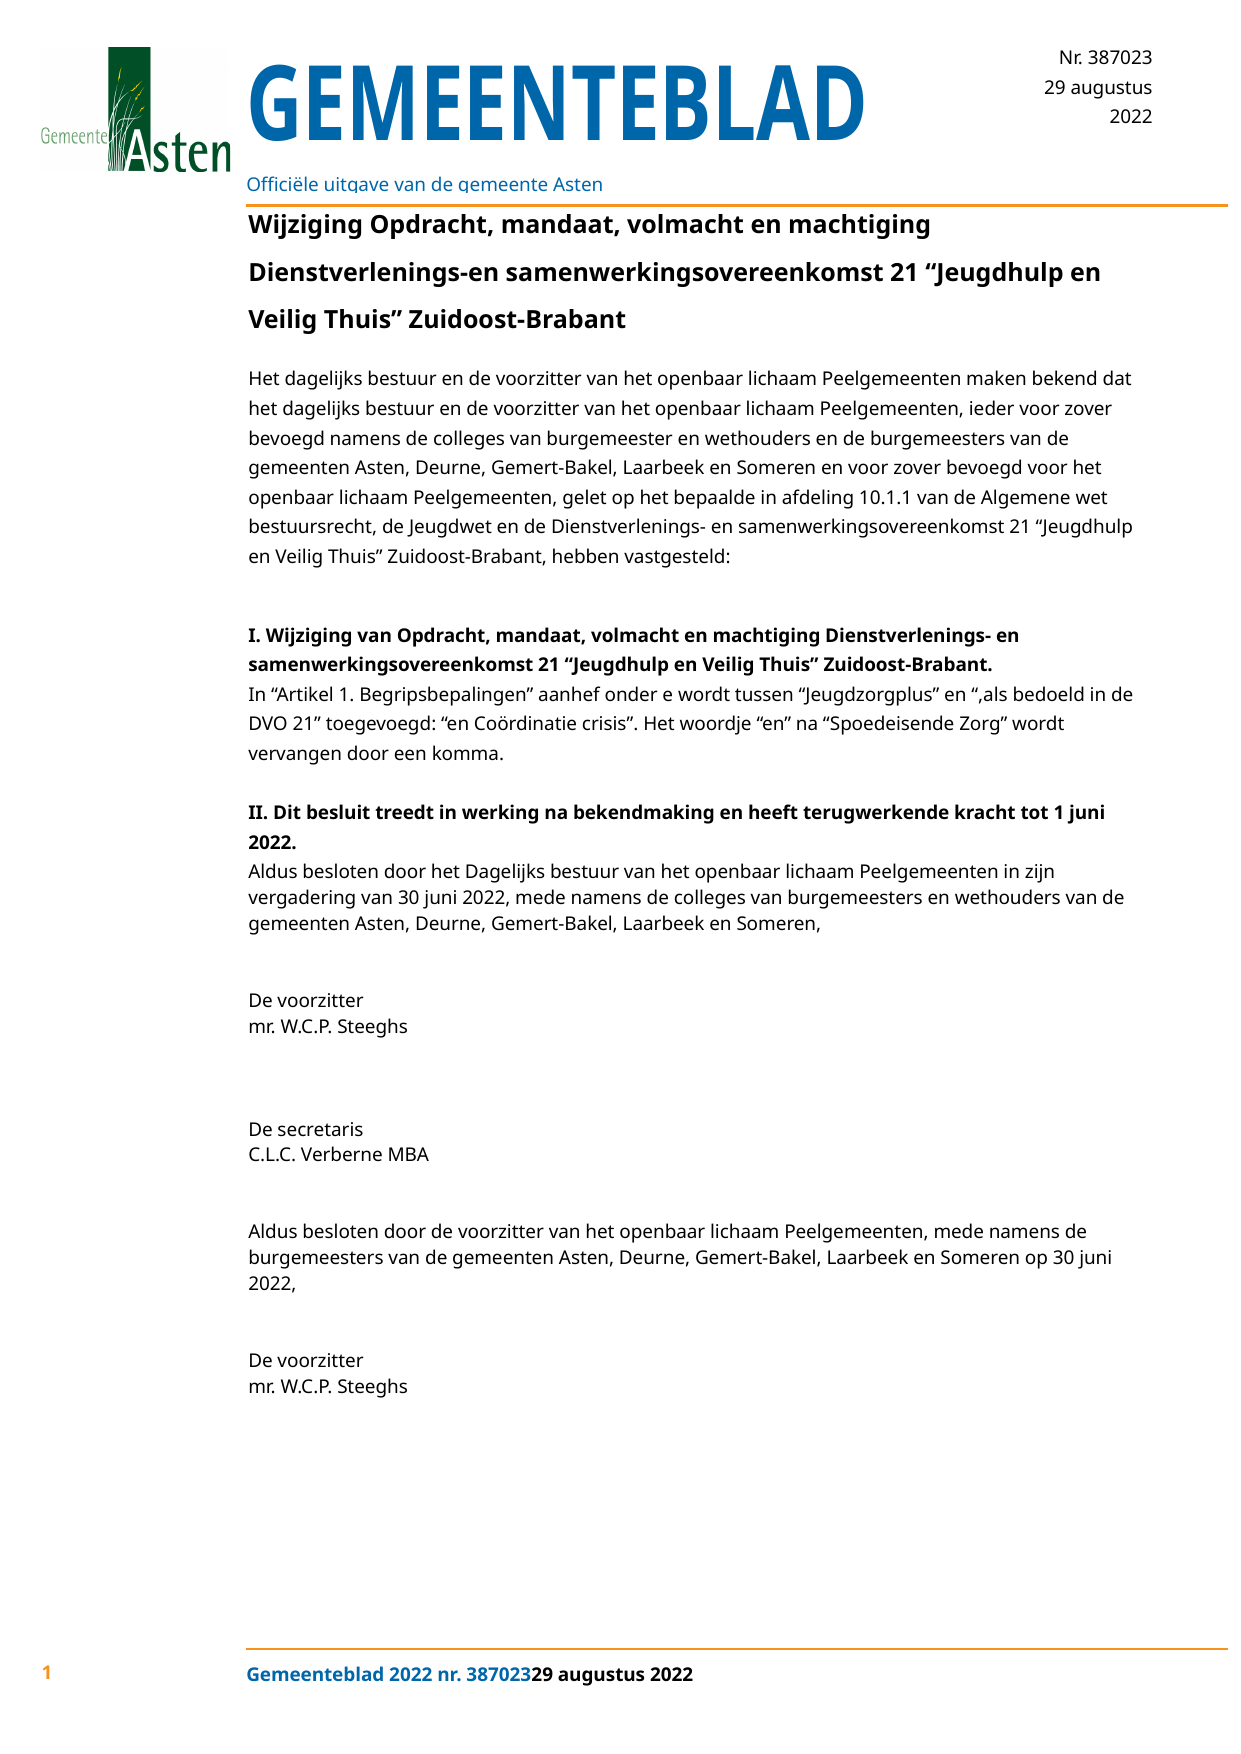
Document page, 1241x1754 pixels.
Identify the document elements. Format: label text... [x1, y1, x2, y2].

text II. Dit besluit treedt in werking na bekendmaking en heeft terugwerkende kracht tot 1 juni 2022. [248, 799, 1152, 855]
picture [41, 47, 231, 172]
text In “Artikel 1. Begripsbepalingen” aanhef onder e wordt tussen “Jeugdzorgplus” en “,als bedoeld in de DVO 21” toegevoegd: “en Coördinatie crisis”. Het woordje “en” na “Spoedeisende Zorg” wordt vervangen door een komma. [248, 681, 1152, 766]
text Wijziging Opdracht, mandaat, volmacht en machtiging Dienstverlenings-en samenwerkingsovereenkomst 21 “Jeugdhulp en Veilig Thuis” Zuidoost-Brabant [248, 207, 1152, 336]
text De voorzitter [248, 987, 1152, 1013]
text I. Wijziging van Opdracht, mandaat, volmacht en machtiging Dienstverlenings- en samenwerkingsovereenkomst 21 “Jeugdhulp en Veilig Thuis” Zuidoost-Brabant. [248, 622, 1152, 677]
text mr. W.C.P. Steeghs [248, 1373, 1152, 1399]
text Aldus besloten door het Dagelijks bestuur van het openbaar lichaam Peelgemeenten in zijn vergadering van 30 juni 2022, mede namens de colleges van burgemeesters en wethouders van de gemeenten Asten, Deurne, Gemert-Bakel, Laarbeek en Someren, [248, 858, 1152, 936]
text mr. W.C.P. Steeghs [248, 1013, 1152, 1039]
text Aldus besloten door de voorzitter van het openbaar lichaam Peelgemeenten, mede namens de burgemeesters van de gemeenten Asten, Deurne, Gemert-Bakel, Laarbeek en Someren op 30 juni 2022, [248, 1219, 1152, 1296]
text Het dagelijks bestuur en de voorzitter van het openbaar lichaam Peelgemeenten maken bekend dat het dagelijks bestuur en de voorzitter van het openbaar lichaam Peelgemeenten, ieder voor zover bevoegd namens de colleges van burgemeester en wethouders en de burgemeesters van de gemeenten Asten, Deurne, Gemert-Bakel, Laarbeek en Someren en voor zover bevoegd voor het openbaar lichaam Peelgemeenten, gelet op het bepaalde in afdeling 10.1.1 van de Algemene wet bestuursrecht, de Jeugdwet en de Dienstverlenings- en samenwerkingsovereenkomst 21 “Jeugdhulp en Veilig Thuis” Zuidoost-Brabant, hebben vastgesteld: [248, 366, 1152, 569]
text De secretaris [248, 1116, 1152, 1142]
text De voorzitter [248, 1347, 1152, 1373]
text C.L.C. Verberne MBA [248, 1142, 1152, 1167]
